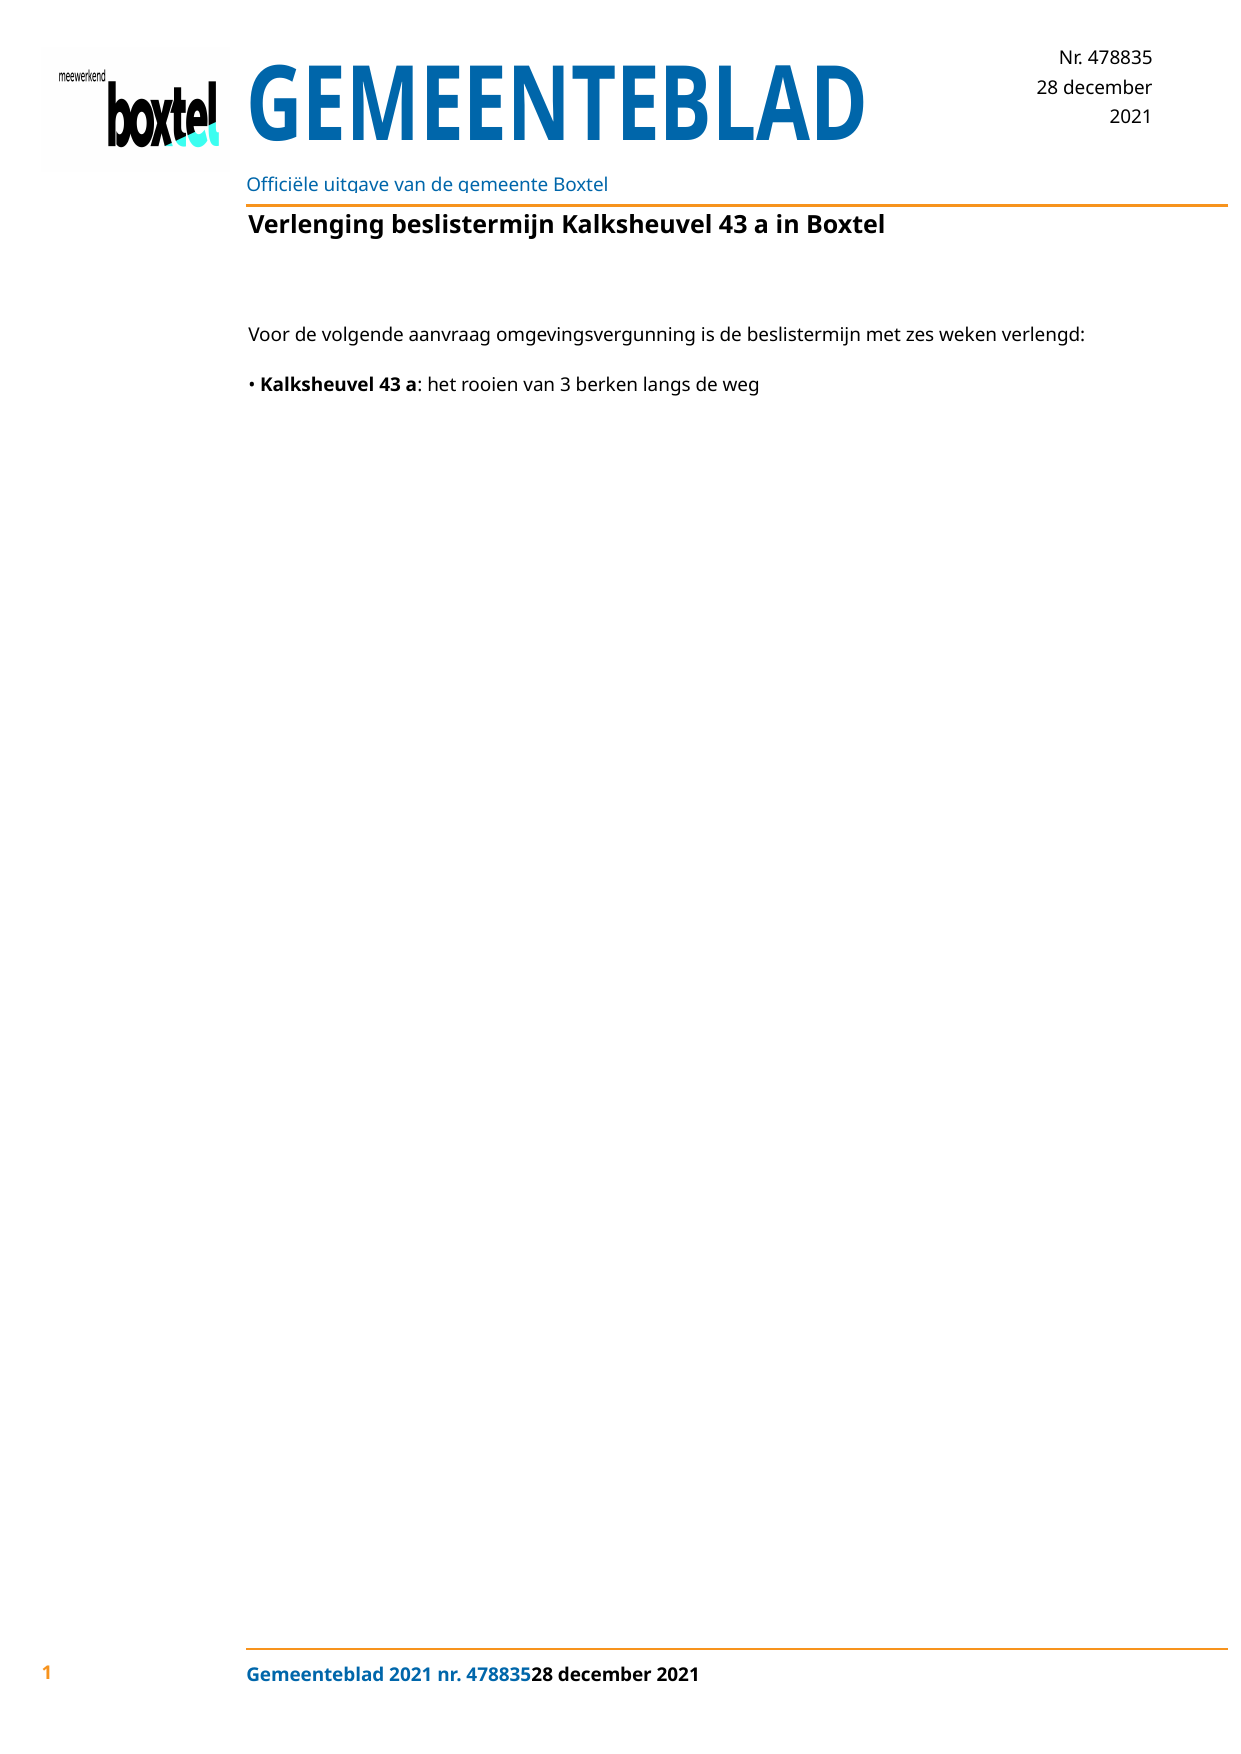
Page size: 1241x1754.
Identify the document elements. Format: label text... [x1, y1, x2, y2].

text Voor de volgende aanvraag omgevingsvergunning is de beslistermijn met zes weken verlengd: [248, 321, 1152, 346]
text • Kalksheuvel 43 a: het rooien van 3 berken langs de weg [248, 371, 1152, 397]
picture [41, 47, 231, 172]
text Verlenging beslistermijn Kalksheuvel 43 a in Boxtel [248, 207, 1152, 241]
